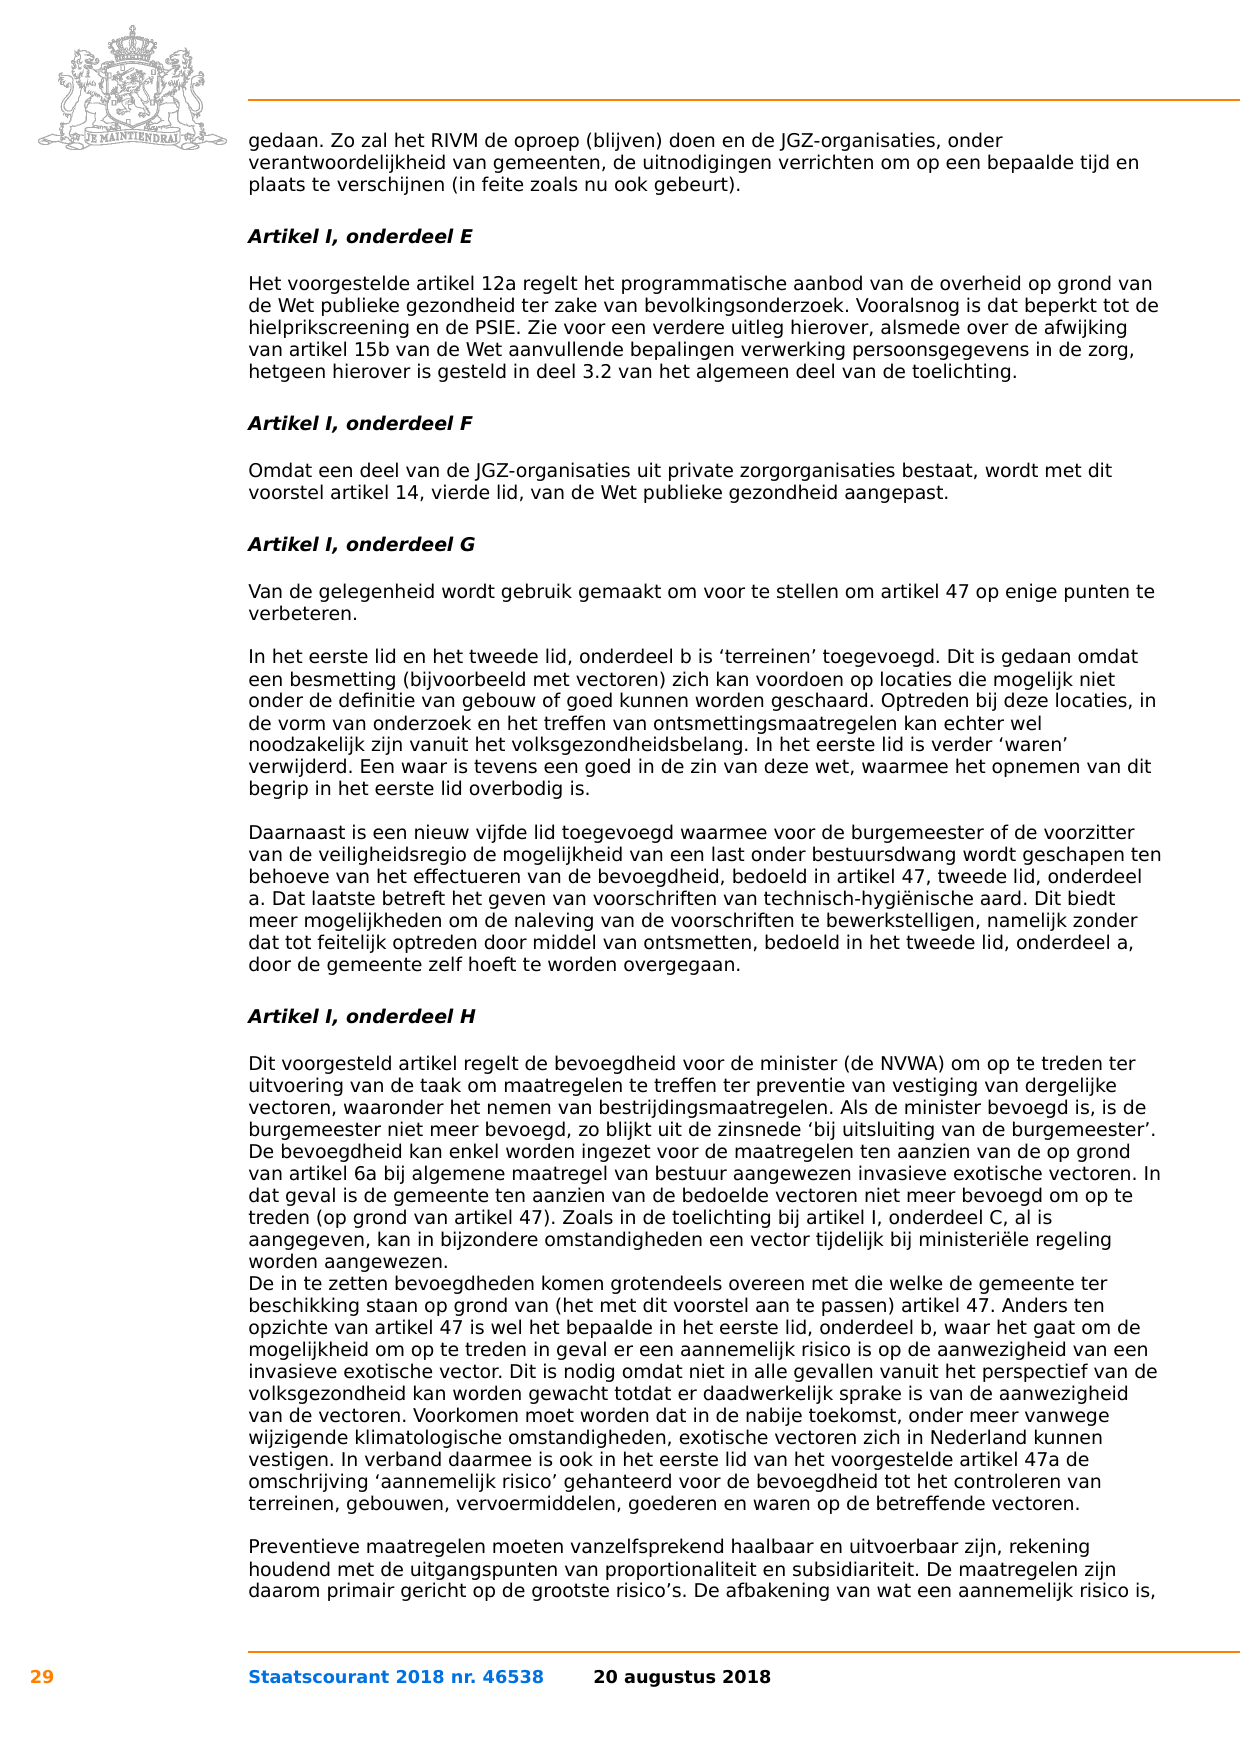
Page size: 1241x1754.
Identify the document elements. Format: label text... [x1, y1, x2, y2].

text Dit voorgesteld artikel regelt de bevoegdheid voor de minister (de NVWA) om op te treden ter uitvoering van de taak om maatregelen te treffen ter preventie van vestiging van dergelijke vectoren, waaronder het nemen van bestrijdingsmaatregelen. Als de minister bevoegd is, is de burgemeester niet meer bevoegd, zo blijkt uit de zinsnede ‘bij uitsluiting van de burgemeester’. De bevoegdheid kan enkel worden ingezet voor de maatregelen ten aanzien van de op grond van artikel 6a bij algemene maatregel van bestuur aangewezen invasieve exotische vectoren. In dat geval is de gemeente ten aanzien van de bedoelde vectoren niet meer bevoegd om op te treden (op grond van artikel 47). Zoals in de toelichting bij artikel I, onderdeel C, al is aangegeven, kan in bijzondere omstandigheden een vector tijdelijk bij ministeriële regeling worden aangewezen. [248, 1053, 1163, 1273]
text De in te zetten bevoegdheden komen grotendeels overeen met die welke de gemeente ter beschikking staan op grond van (het met dit voorstel aan te passen) artikel 47. Anders ten opzichte van artikel 47 is wel het bepaalde in het eerste lid, onderdeel b, waar het gaat om de mogelijkheid om op te treden in geval er een aannemelijk risico is op de aanwezigheid van een invasieve exotische vector. Dit is nodig omdat niet in alle gevallen vanuit het perspectief van de volksgezondheid kan worden gewacht totdat er daadwerkelijk sprake is van de aanwezigheid van de vectoren. Voorkomen moet worden dat in de nabije toekomst, onder meer vanwege wijzigende klimatologische omstandigheden, exotische vectoren zich in Nederland kunnen vestigen. In verband daarmee is ook in het eerste lid van het voorgestelde artikel 47a de omschrijving ‘aannemelijk risico’ gehanteerd voor de bevoegdheid tot het controleren van terreinen, gebouwen, vervoermiddelen, goederen en waren op de betreffende vectoren. [248, 1273, 1163, 1514]
subtitle Artikel I, onderdeel E [248, 226, 1163, 248]
text Van de gelegenheid wordt gebruik gemaakt om voor te stellen om artikel 47 op enige punten te verbeteren. [248, 581, 1163, 624]
subtitle Artikel I, onderdeel G [248, 534, 1163, 556]
text Het voorgestelde artikel 12a regelt het programmatische aanbod van de overheid op grond van de Wet publieke gezondheid ter zake van bevolkingsonderzoek. Vooralsnog is dat beperkt tot de hielprikscreening en de PSIE. Zie voor een verdere uitleg hierover, alsmede over de afwijking van artikel 15b van de Wet aanvullende bepalingen verwerking persoonsgegevens in de zorg, hetgeen hierover is gesteld in deel 3.2 van het algemeen deel van de toelichting. [248, 273, 1163, 383]
text Preventieve maatregelen moeten vanzelfsprekend haalbaar en uitvoerbaar zijn, rekening houdend met de uitgangspunten van proportionaliteit en subsidiariteit. De maatregelen zijn daarom primair gericht op de grootste risico’s. De afbakening van wat een aannemelijk risico is, [248, 1536, 1163, 1602]
picture [38, 25, 227, 150]
subtitle Artikel I, onderdeel H [248, 1006, 1163, 1028]
text gedaan. Zo zal het RIVM de oproep (blijven) doen en de JGZ-organisaties, onder verantwoordelijkheid van gemeenten, de uitnodigingen verrichten om op een bepaalde tijd en plaats te verschijnen (in feite zoals nu ook gebeurt). [248, 130, 1163, 196]
subtitle Artikel I, onderdeel F [248, 413, 1163, 435]
text In het eerste lid en het tweede lid, onderdeel b is ‘terreinen’ toegevoegd. Dit is gedaan omdat een besmetting (bijvoorbeeld met vectoren) zich kan voordoen op locaties die mogelijk niet onder de definitie van gebouw of goed kunnen worden geschaard. Optreden bij deze locaties, in de vorm van onderzoek en het treffen van ontsmettingsmaatregelen kan echter wel noodzakelijk zijn vanuit het volksgezondheidsbelang. In het eerste lid is verder ‘waren’ verwijderd. Een waar is tevens een goed in de zin van deze wet, waarmee het opnemen van dit begrip in het eerste lid overbodig is. [248, 646, 1163, 800]
text Daarnaast is een nieuw vijfde lid toegevoegd waarmee voor de burgemeester of de voorzitter van de veiligheidsregio de mogelijkheid van een last onder bestuursdwang wordt geschapen ten behoeve van het effectueren van de bevoegdheid, bedoeld in artikel 47, tweede lid, onderdeel a. Dat laatste betreft het geven van voorschriften van technisch-hygiënische aard. Dit biedt meer mogelijkheden om de naleving van de voorschriften te bewerkstelligen, namelijk zonder dat tot feitelijk optreden door middel van ontsmetten, bedoeld in het tweede lid, onderdeel a, door de gemeente zelf hoeft te worden overgegaan. [248, 822, 1163, 976]
text Omdat een deel van de JGZ-organisaties uit private zorgorganisaties bestaat, wordt met dit voorstel artikel 14, vierde lid, van de Wet publieke gezondheid aangepast. [248, 460, 1163, 504]
